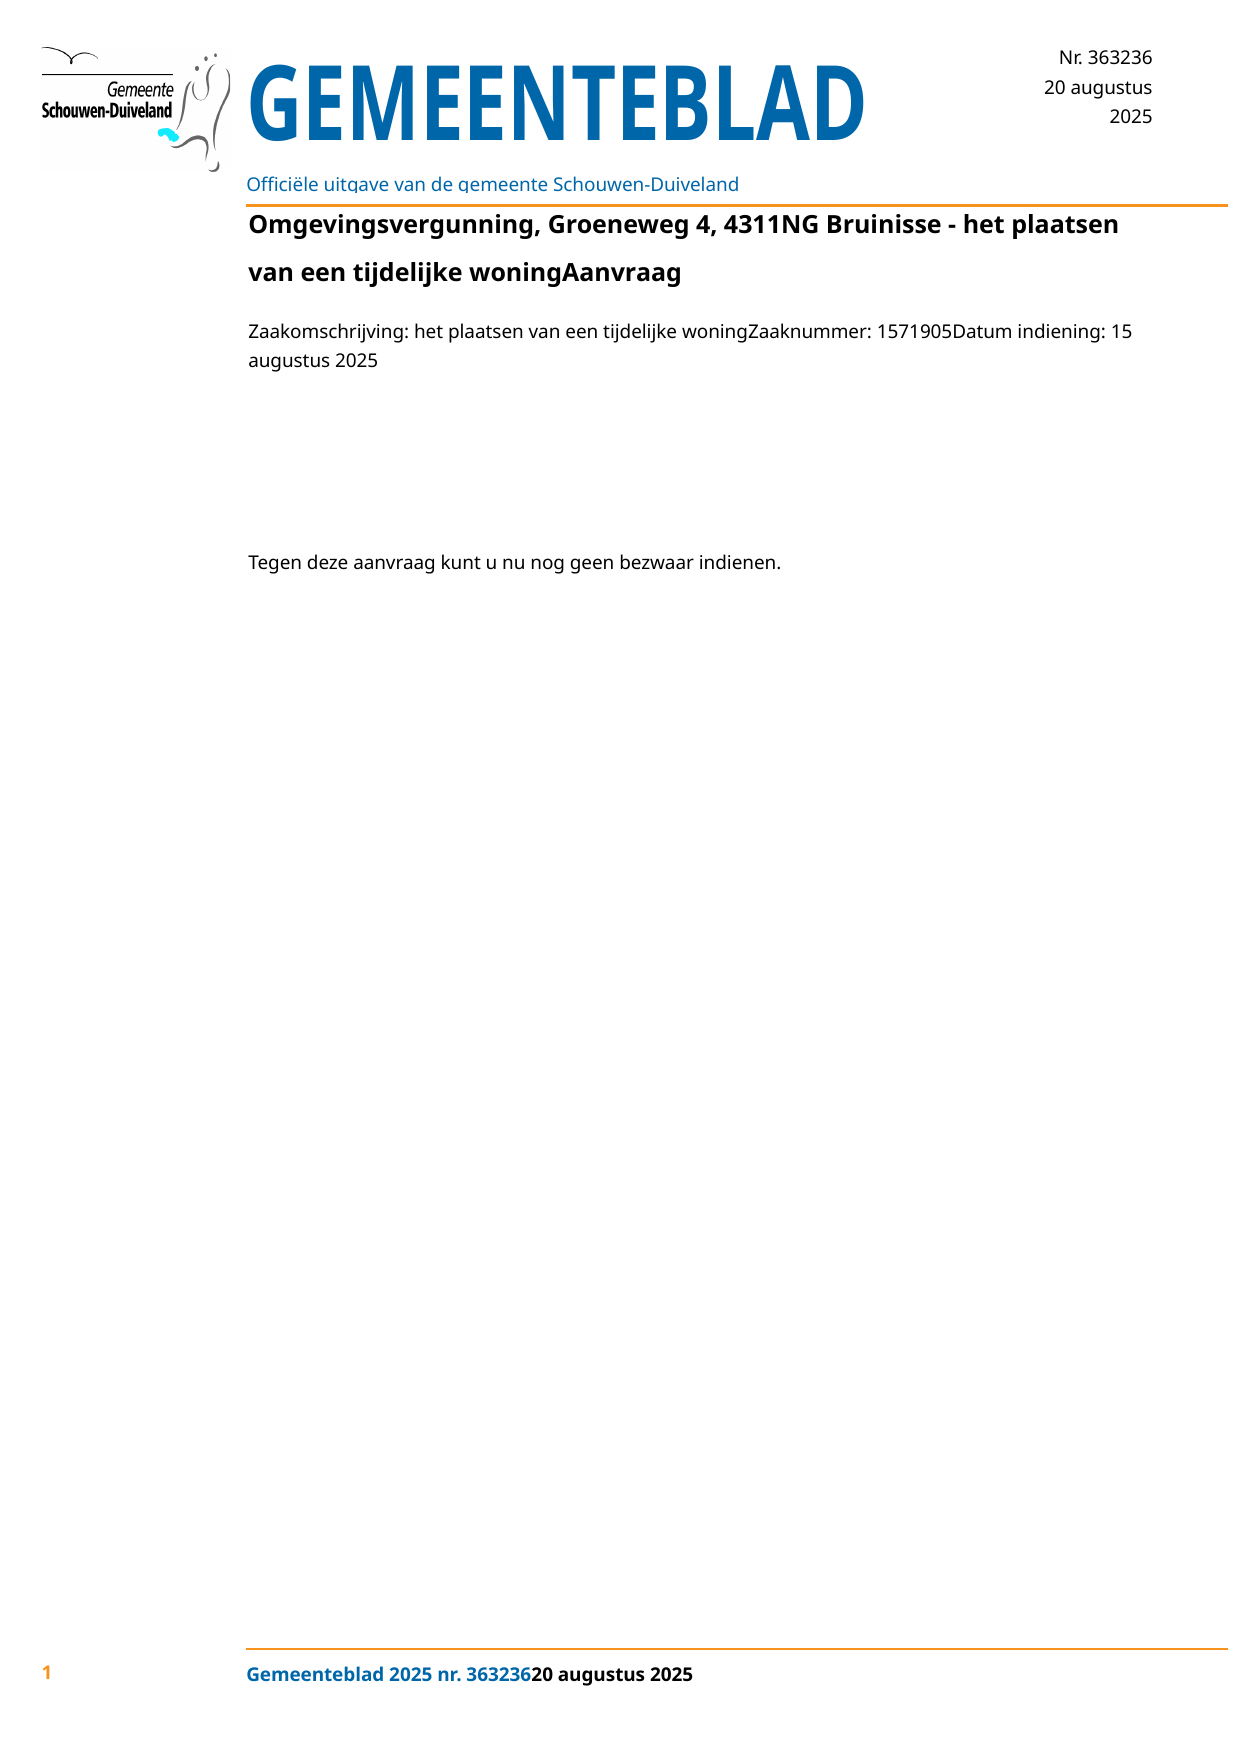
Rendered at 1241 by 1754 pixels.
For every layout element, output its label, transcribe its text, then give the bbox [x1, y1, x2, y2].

text Omgevingsvergunning, Groeneweg 4, 4311NG Bruinisse - het plaatsen van een tijdelijke woningAanvraag [248, 207, 1152, 288]
text Zaakomschrijving: het plaatsen van een tijdelijke woningZaaknummer: 1571905Datum indiening: 15 augustus 2025 [248, 318, 1152, 373]
text Tegen deze aanvraag kunt u nu nog geen bezwaar indienen. [248, 549, 1152, 575]
picture [41, 47, 231, 172]
